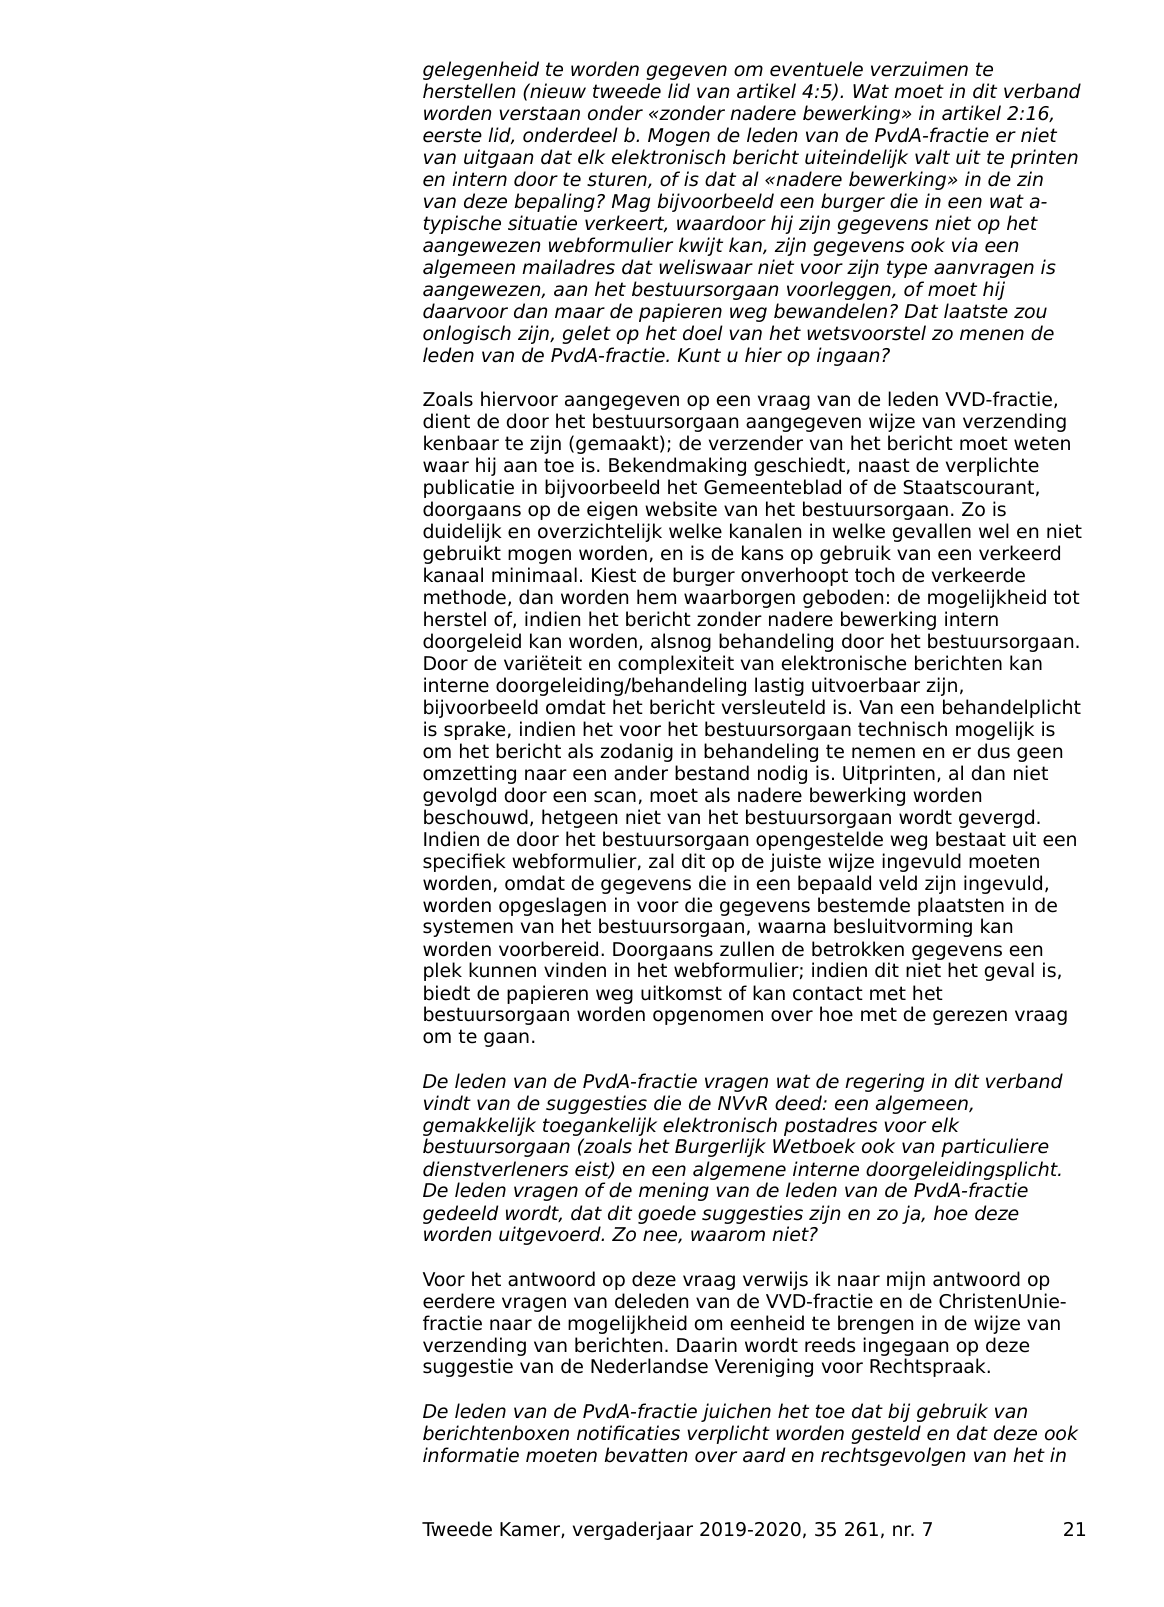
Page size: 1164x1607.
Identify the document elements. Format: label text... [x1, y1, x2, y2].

text Zoals hiervoor aangegeven op een vraag van de leden VVD-fractie, dient de door het bestuursorgaan aangegeven wijze van verzending kenbaar te zijn (gemaakt); de verzender van het bericht moet weten waar hij aan toe is. Bekendmaking geschiedt, naast de verplichte publicatie in bijvoorbeeld het Gemeenteblad of de Staatscourant, doorgaans op de eigen website van het bestuursorgaan. Zo is duidelijk en overzichtelijk welke kanalen in welke gevallen wel en niet gebruikt mogen worden, en is de kans op gebruik van een verkeerd kanaal minimaal. Kiest de burger onverhoopt toch de verkeerde methode, dan worden hem waarborgen geboden: de mogelijkheid tot herstel of, indien het bericht zonder nadere bewerking intern doorgeleid kan worden, alsnog behandeling door het bestuursorgaan. [422, 389, 1087, 653]
text Door de variëteit en complexiteit van elektronische berichten kan interne doorgeleiding/behandeling lastig uitvoerbaar zijn, bijvoorbeeld omdat het bericht versleuteld is. Van een behandelplicht is sprake, indien het voor het bestuursorgaan technisch mogelijk is om het bericht als zodanig in behandeling te nemen en er dus geen omzetting naar een ander bestand nodig is. Uitprinten, al dan niet gevolgd door een scan, moet als nadere bewerking worden beschouwd, hetgeen niet van het bestuursorgaan wordt gevergd. Indien de door het bestuursorgaan opengestelde weg bestaat uit een specifiek webformulier, zal dit op de juiste wijze ingevuld moeten worden, omdat de gegevens die in een bepaald veld zijn ingevuld, worden opgeslagen in voor die gegevens bestemde plaatsten in de systemen van het bestuursorgaan, waarna besluitvorming kan worden voorbereid. Doorgaans zullen de betrokken gegevens een plek kunnen vinden in het webformulier; indien dit niet het geval is, biedt de papieren weg uitkomst of kan contact met het bestuursorgaan worden opgenomen over hoe met de gerezen vraag om te gaan. [422, 653, 1087, 1048]
text Voor het antwoord op deze vraag verwijs ik naar mijn antwoord op eerdere vragen van deleden van de VVD-fractie en de ChristenUnie-fractie naar de mogelijkheid om eenheid te brengen in de wijze van verzending van berichten. Daarin wordt reeds ingegaan op deze suggestie van de Nederlandse Vereniging voor Rechtspraak. [422, 1268, 1087, 1378]
text De leden van de PvdA-fractie juichen het toe dat bij gebruik van berichtenboxen notificaties verplicht worden gesteld en dat deze ook informatie moeten bevatten over aard en rechtsgevolgen van het in [422, 1401, 1087, 1467]
text De leden van de PvdA-fractie vragen wat de regering in dit verband vindt van de suggesties die de NVvR deed: een algemeen, gemakkelijk toegankelijk elektronisch postadres voor elk bestuursorgaan (zoals het Burgerlijk Wetboek ook van particuliere dienstverleners eist) en een algemene interne doorgeleidingsplicht. De leden vragen of de mening van de leden van de PvdA-fractie gedeeld wordt, dat dit goede suggesties zijn en zo ja, hoe deze worden uitgevoerd. Zo nee, waarom niet? [422, 1071, 1087, 1246]
text gelegenheid te worden gegeven om eventuele verzuimen te herstellen (nieuw tweede lid van artikel 4:5). Wat moet in dit verband worden verstaan onder «zonder nadere bewerking» in artikel 2:16, eerste lid, onderdeel b. Mogen de leden van de PvdA-fractie er niet van uitgaan dat elk elektronisch bericht uiteindelijk valt uit te printen en intern door te sturen, of is dat al «nadere bewerking» in de zin van deze bepaling? Mag bijvoorbeeld een burger die in een wat a-typische situatie verkeert, waardoor hij zijn gegevens niet op het aangewezen webformulier kwijt kan, zijn gegevens ook via een algemeen mailadres dat weliswaar niet voor zijn type aanvragen is aangewezen, aan het bestuursorgaan voorleggen, of moet hij daarvoor dan maar de papieren weg bewandelen? Dat laatste zou onlogisch zijn, gelet op het doel van het wetsvoorstel zo menen de leden van de PvdA-fractie. Kunt u hier op ingaan? [422, 59, 1087, 367]
